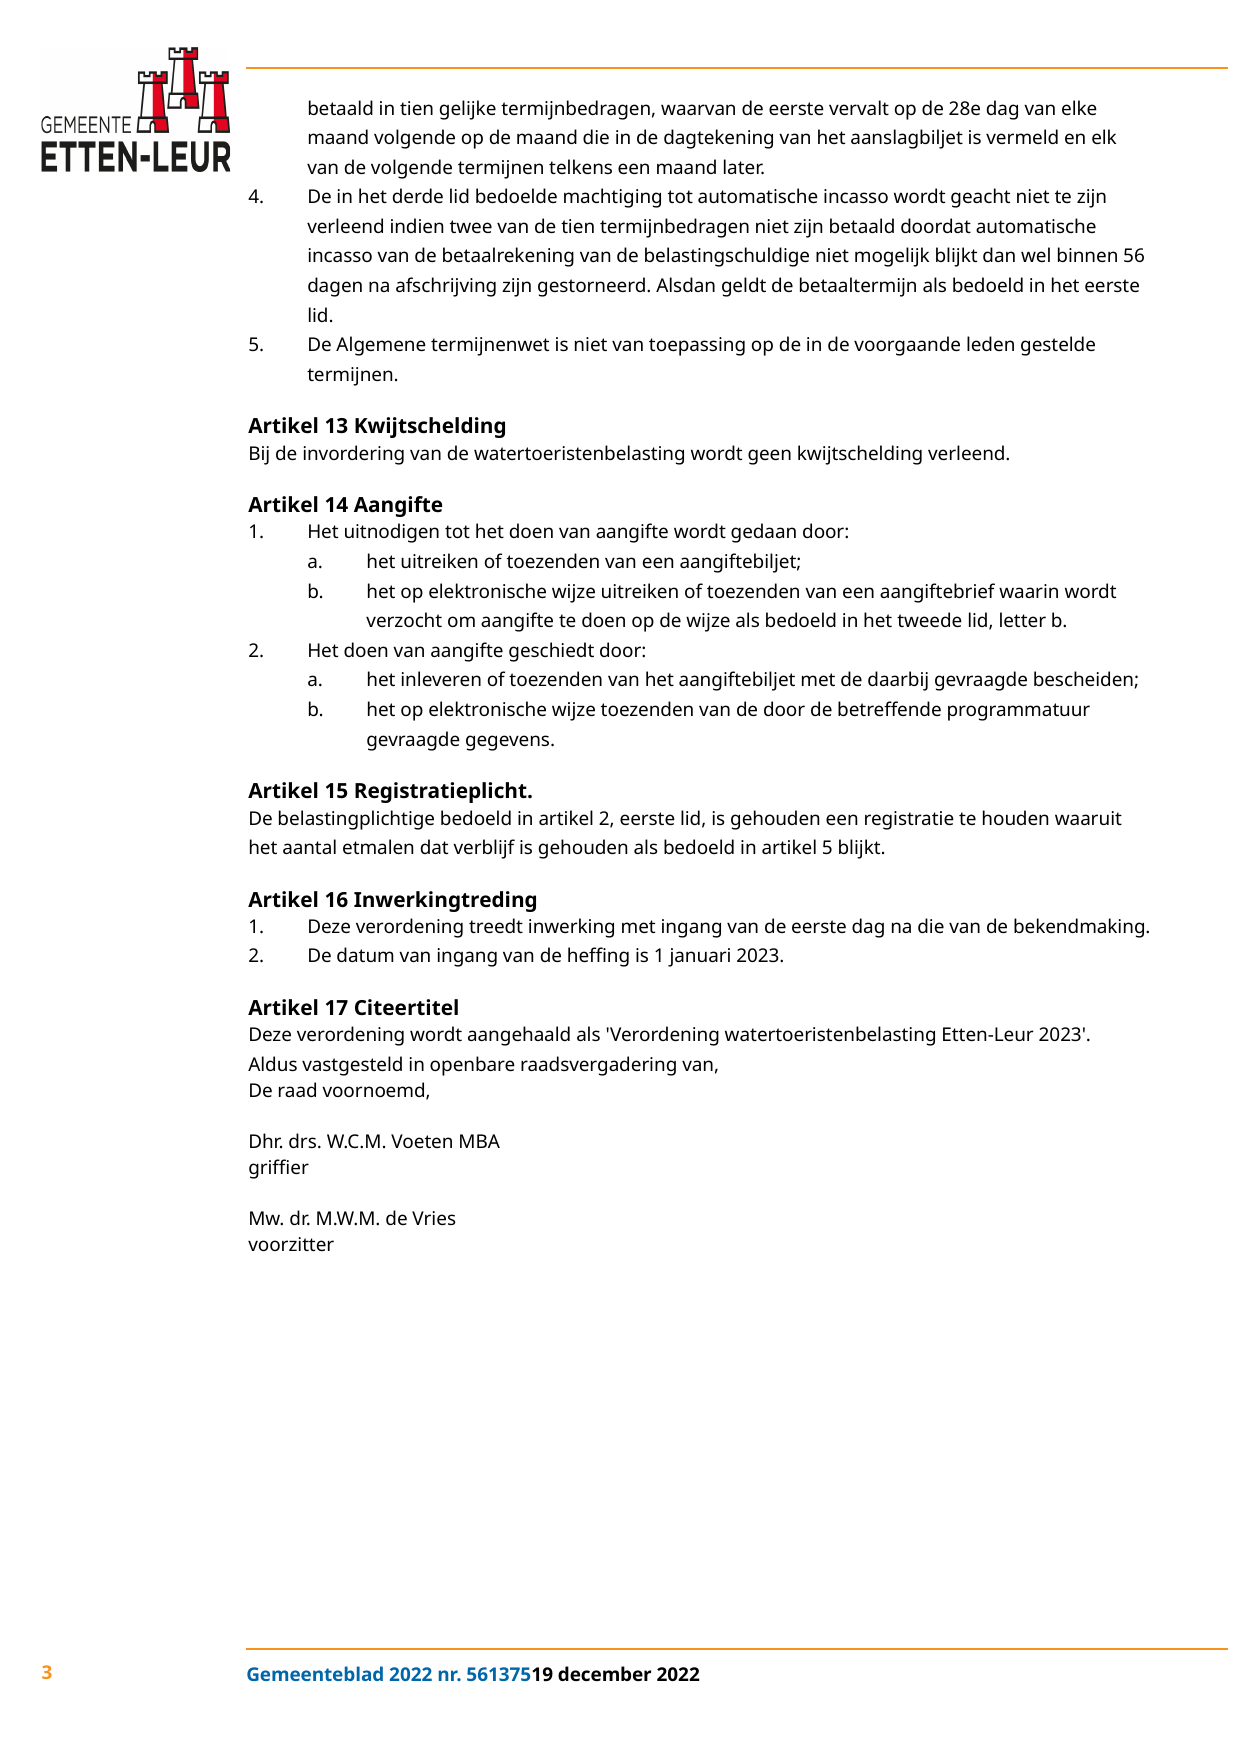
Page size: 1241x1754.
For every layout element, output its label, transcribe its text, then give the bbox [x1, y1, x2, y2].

list Deze verordening treedt inwerking met ingang van de eerste dag na die van de bekendmaking. [248, 913, 1152, 939]
text Artikel 13 Kwijtschelding [248, 411, 1152, 440]
list De Algemene termijnenwet is niet van toepassing op de in de voorgaande leden gestelde termijnen. [248, 331, 1152, 387]
list het op elektronische wijze uitreiken of toezenden van een aangiftebrief waarin wordt verzocht om aangifte te doen op de wijze als bedoeld in het tweede lid, letter b. [307, 578, 1152, 633]
list het inleveren of toezenden van het aangiftebiljet met de daarbij gevraagde bescheiden; [307, 667, 1152, 692]
text Artikel 16 Inwerkingtreding [248, 885, 1152, 913]
text De belastingplichtige bedoeld in artikel 2, eerste lid, is gehouden een registratie te houden waaruit het aantal etmalen dat verblijf is gehouden als bedoeld in artikel 5 blijkt. [248, 805, 1152, 860]
text voorzitter [248, 1231, 1152, 1257]
text Dhr. drs. W.C.M. Voeten MBA [248, 1128, 1152, 1154]
text Artikel 17 Citeertitel [248, 993, 1152, 1022]
list betaald in tien gelijke termijnbedragen, waarvan de eerste vervalt op de 28e dag van elke maand volgende op de maand die in de dagtekening van het aanslagbiljet is vermeld en elk van de volgende termijnen telkens een maand later. [248, 95, 1152, 180]
text Mw. dr. M.W.M. de Vries [248, 1206, 1152, 1231]
picture [41, 47, 231, 172]
list De in het derde lid bedoelde machtiging tot automatische incasso wordt geacht niet te zijn verleend indien twee van de tien termijnbedragen niet zijn betaald doordat automatische incasso van de betaalrekening van de belastingschuldige niet mogelijk blijkt dan wel binnen 56 dagen na afschrijving zijn gestorneerd. Alsdan geldt de betaaltermijn als bedoeld in het eerste lid. [248, 183, 1152, 328]
text De raad voornoemd, [248, 1077, 1152, 1103]
list het op elektronische wijze toezenden van de door de betreffende programmatuur gevraagde gegevens. [307, 696, 1152, 752]
text Aldus vastgesteld in openbare raadsvergadering van, [248, 1051, 1152, 1077]
list het uitreiken of toezenden van een aangiftebiljet; [307, 548, 1152, 574]
list De datum van ingang van de heffing is 1 januari 2023. [248, 943, 1152, 968]
list Het uitnodigen tot het doen van aangifte wordt gedaan door: [248, 519, 1152, 544]
text griffier [248, 1154, 1152, 1180]
text Bij de invordering van de watertoeristenbelasting wordt geen kwijtschelding verleend. [248, 440, 1152, 466]
text Artikel 15 Registratieplicht. [248, 776, 1152, 805]
text Artikel 14 Aangifte [248, 490, 1152, 519]
text Deze verordening wordt aangehaald als 'Verordening watertoeristenbelasting Etten-Leur 2023'. [248, 1022, 1152, 1047]
list Het doen van aangifte geschiedt door: [248, 637, 1152, 663]
